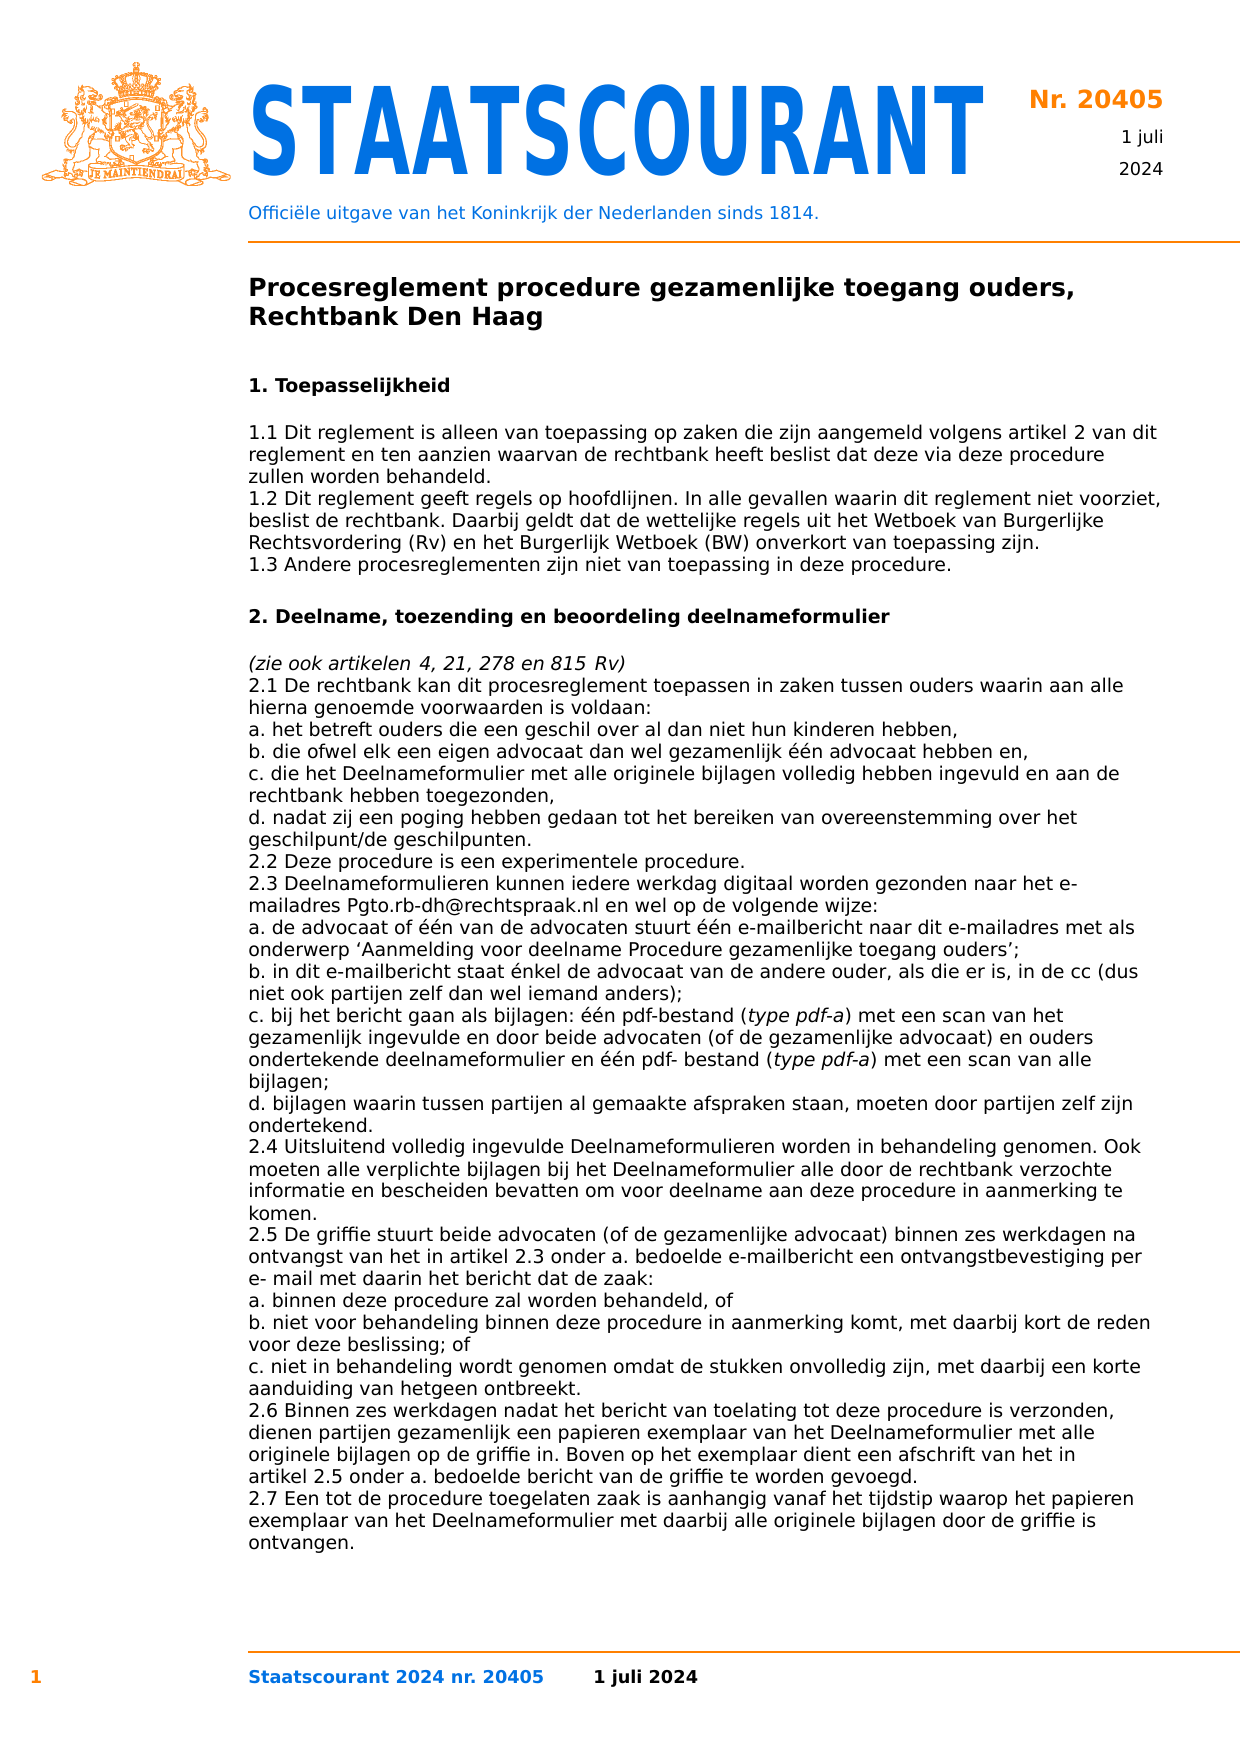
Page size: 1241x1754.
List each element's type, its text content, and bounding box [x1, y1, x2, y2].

subtitle 2. Deelname, toezending en beoordeling deelnameformulier [248, 606, 1163, 628]
text a. de advocaat of één van de advocaten stuurt één e-mailbericht naar dit e-mailadres met als onderwerp ‘Aanmelding voor deelname Procedure gezamenlijke toegang ouders’; [248, 917, 1163, 961]
text 2.2 Deze procedure is een experimentele procedure. [248, 851, 1163, 873]
text b. in dit e-mailbericht staat énkel de advocaat van de andere ouder, als die er is, in de cc (dus niet ook partijen zelf dan wel iemand anders); [248, 961, 1163, 1004]
text d. bijlagen waarin tussen partijen al gemaakte afspraken staan, moeten door partijen zelf zijn ondertekend. [248, 1092, 1163, 1136]
table_header Nr. 20405 [998, 62, 1240, 121]
subtitle 1. Toepasselijkheid [248, 375, 1163, 397]
text d. nadat zij een poging hebben gedaan tot het bereiken van overeenstemming over het geschilpunt/de geschilpunten. [248, 807, 1163, 851]
text c. niet in behandeling wordt genomen omdat de stukken onvolledig zijn, met daarbij een korte aanduiding van hetgeen ontbreekt. [248, 1356, 1163, 1400]
text 2.6 Binnen zes werkdagen nadat het bericht van toelating tot deze procedure is verzonden, dienen partijen gezamenlijk een papieren exemplaar van het Deelnameformulier met alle originele bijlagen op de griffie in. Boven op het exemplaar dient een afschrift van het in artikel 2.5 onder a. bedoelde bericht van de griffie te worden gevoegd. [248, 1400, 1163, 1488]
text b. niet voor behandeling binnen deze procedure in aanmerking komt, met daarbij kort de reden voor deze beslissing; of [248, 1312, 1163, 1356]
picture [41, 62, 231, 186]
text 2.1 De rechtbank kan dit procesreglement toepassen in zaken tussen ouders waarin aan alle hierna genoemde voorwaarden is voldaan: [248, 675, 1163, 719]
subtitle Procesreglement procedure gezamenlijke toegang ouders, Rechtbank Den Haag [248, 273, 1163, 331]
text (zie ook artikelen 4, 21, 278 en 815 Rv) [248, 653, 1163, 675]
text c. die het Deelnameformulier met alle originele bijlagen volledig hebben ingevuld en aan de rechtbank hebben toegezonden, [248, 763, 1163, 807]
text a. het betreft ouders die een geschil over al dan niet hun kinderen hebben, [248, 719, 1163, 741]
table_header [25, 62, 248, 241]
text c. bij het bericht gaan als bijlagen: één pdf-bestand (type pdf-a) met een scan van het gezamenlijk ingevulde en door beide advocaten (of de gezamenlijke advocaat) en ouders ondertekende deelnameformulier en één pdf- bestand (type pdf-a) met een scan van alle bijlagen; [248, 1004, 1163, 1092]
text 1.1 Dit reglement is alleen van toepassing op zaken die zijn aangemeld volgens artikel 2 van dit reglement en ten aanzien waarvan de rechtbank heeft beslist dat deze via deze procedure zullen worden behandeld. [248, 422, 1163, 488]
text 2.3 Deelnameformulieren kunnen iedere werkdag digitaal worden gezonden naar het e-mailadres Pgto.rb-dh@rechtspraak.nl en wel op de volgende wijze: [248, 873, 1163, 917]
table_cell 2024 [998, 153, 1240, 203]
text 2.7 Een tot de procedure toegelaten zaak is aanhangig vanaf het tijdstip waarop het papieren exemplaar van het Deelnameformulier met daarbij alle originele bijlagen door de griffie is ontvangen. [248, 1488, 1163, 1554]
text 2.4 Uitsluitend volledig ingevulde Deelnameformulieren worden in behandeling genomen. Ook moeten alle verplichte bijlagen bij het Deelnameformulier alle door de rechtbank verzochte informatie en bescheiden bevatten om voor deelname aan deze procedure in aanmerking te komen. [248, 1136, 1163, 1224]
text 2.5 De griffie stuurt beide advocaten (of de gezamenlijke advocaat) binnen zes werkdagen na ontvangst van het in artikel 2.3 onder a. bedoelde e-mailbericht een ontvangstbevestiging per e- mail met daarin het bericht dat de zaak: [248, 1224, 1163, 1290]
text 1.3 Andere procesreglementen zijn niet van toepassing in deze procedure. [248, 554, 1163, 576]
table_cell Officiële uitgave van het Koninkrijk der Nederlanden sinds 1814. [248, 203, 1240, 241]
text 1.2 Dit reglement geeft regels op hoofdlijnen. In alle gevallen waarin dit reglement niet voorziet, beslist de rechtbank. Daarbij geldt dat de wettelijke regels uit het Wetboek van Burgerlijke Rechtsvordering (Rv) en het Burgerlijk Wetboek (BW) onverkort van toepassing zijn. [248, 488, 1163, 554]
table_header STAATSCOURANT [248, 62, 998, 203]
table_cell 1 juli [998, 121, 1240, 153]
text a. binnen deze procedure zal worden behandeld, of [248, 1290, 1163, 1312]
text b. die ofwel elk een eigen advocaat dan wel gezamenlijk één advocaat hebben en, [248, 741, 1163, 763]
